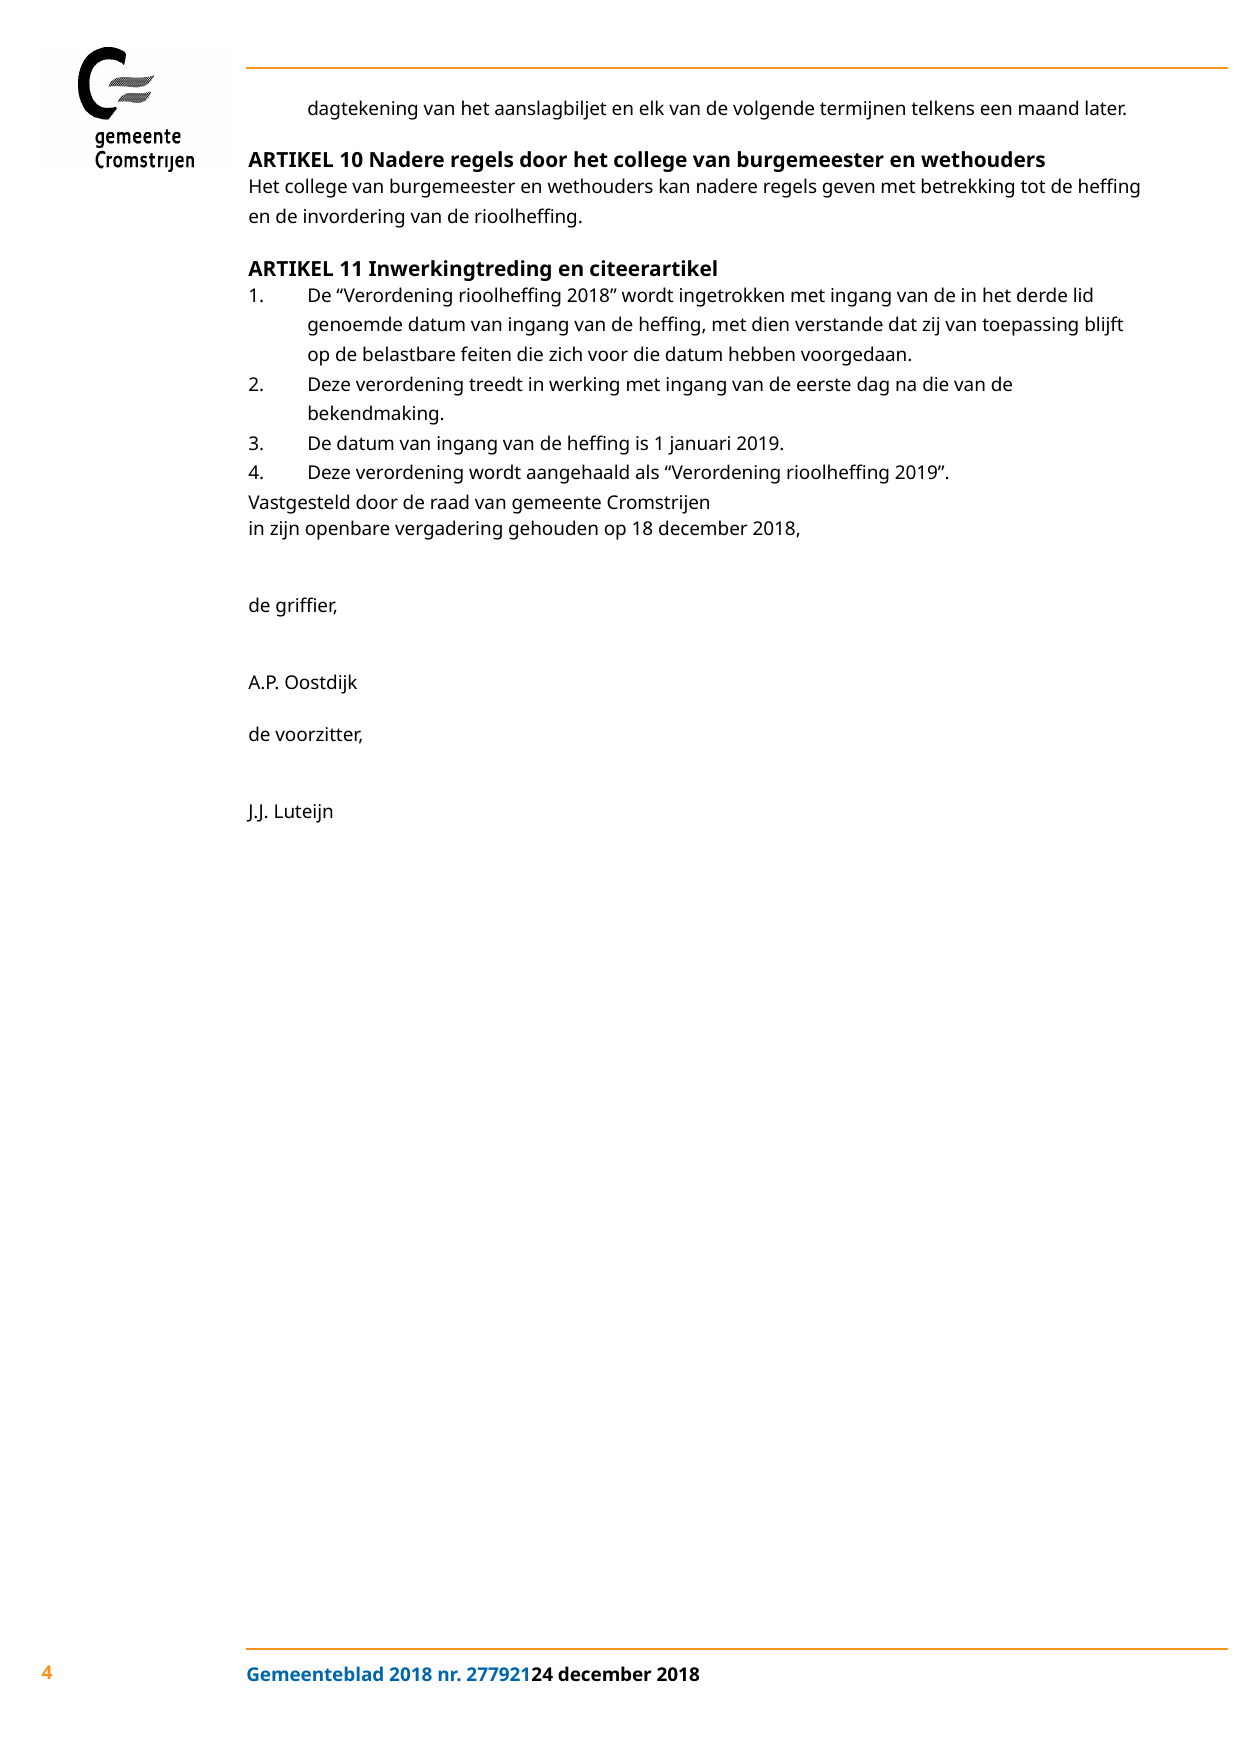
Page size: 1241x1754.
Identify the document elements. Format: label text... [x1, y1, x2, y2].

list De datum van ingang van de heffing is 1 januari 2019. [248, 430, 1152, 456]
list Deze verordening wordt aangehaald als “Verordening rioolheffing 2019”. [248, 459, 1152, 485]
text J.J. Luteijn [248, 798, 1152, 824]
picture [41, 47, 231, 172]
text A.P. Oostdijk [248, 669, 1152, 695]
text ARTIKEL 10 Nadere regels door het college van burgemeester en wethouders [248, 145, 1152, 174]
text Het college van burgemeester en wethouders kan nadere regels geven met betrekking tot de heffing en de invordering van de rioolheffing. [248, 174, 1152, 229]
text in zijn openbare vergadering gehouden op 18 december 2018, [248, 515, 1152, 541]
list Deze verordening treedt in werking met ingang van de eerste dag na die van de bekendmaking. [248, 371, 1152, 426]
text de griffier, [248, 592, 1152, 618]
list De “Verordening rioolheffing 2018” wordt ingetrokken met ingang van de in het derde lid genoemde datum van ingang van de heffing, met dien verstande dat zij van toepassing blijft op de belastbare feiten die zich voor die datum hebben voorgedaan. [248, 282, 1152, 367]
text ARTIKEL 11 Inwerkingtreding en citeerartikel [248, 254, 1152, 282]
text de voorzitter, [248, 721, 1152, 746]
list dagtekening van het aanslagbiljet en elk van de volgende termijnen telkens een maand later. [248, 95, 1152, 121]
text Vastgesteld door de raad van gemeente Cromstrijen [248, 489, 1152, 515]
